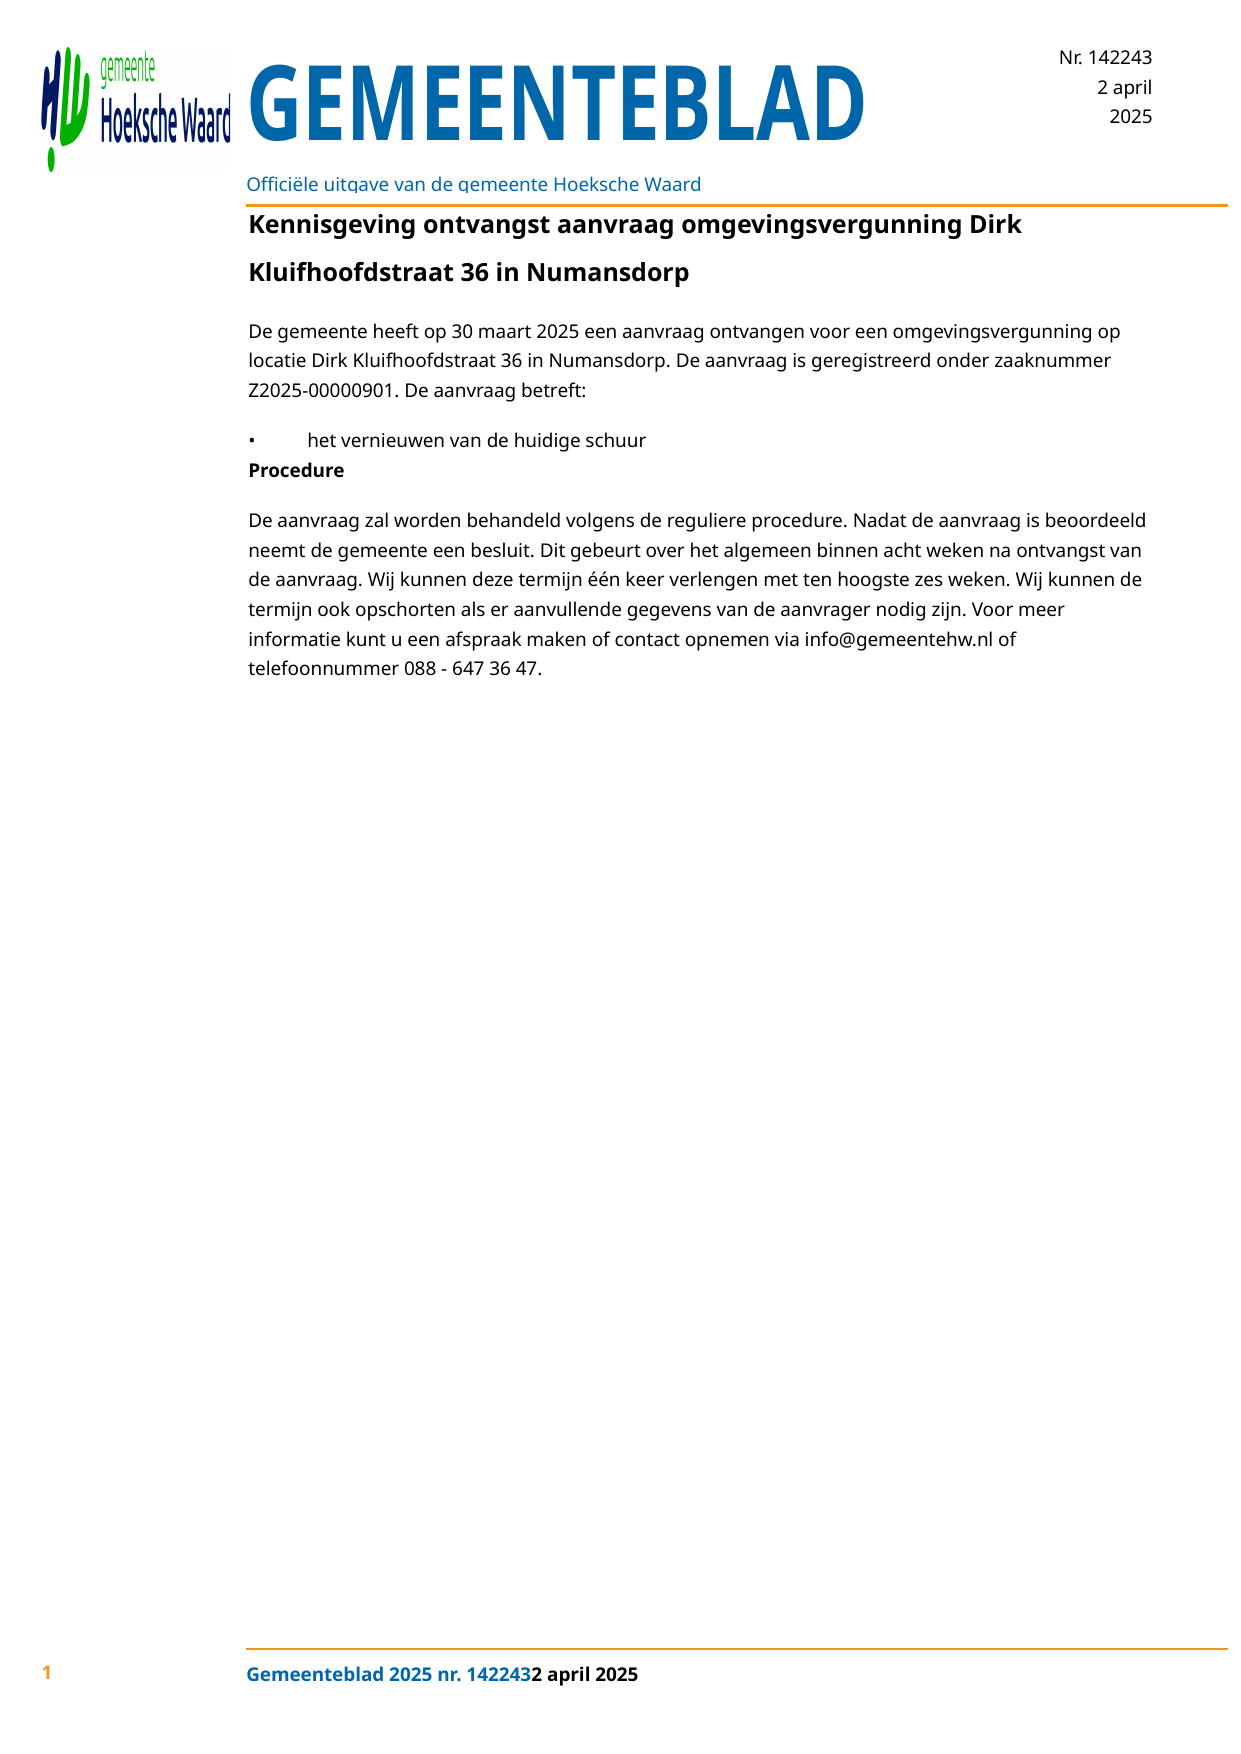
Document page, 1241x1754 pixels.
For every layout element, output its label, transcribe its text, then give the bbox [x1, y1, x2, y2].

text Kennisgeving ontvangst aanvraag omgevingsvergunning Dirk Kluifhoofdstraat 36 in Numansdorp [248, 207, 1152, 288]
text De gemeente heeft op 30 maart 2025 een aanvraag ontvangen voor een omgevingsvergunning op locatie Dirk Kluifhoofdstraat 36 in Numansdorp. De aanvraag is geregistreerd onder zaaknummer Z2025-00000901. De aanvraag betreft: [248, 318, 1152, 403]
text De aanvraag zal worden behandeld volgens de reguliere procedure. Nadat de aanvraag is beoordeeld neemt de gemeente een besluit. Dit gebeurt over het algemeen binnen acht weken na ontvangst van de aanvraag. Wij kunnen deze termijn één keer verlengen met ten hoogste zes weken. Wij kunnen de termijn ook opschorten als er aanvullende gegevens van de aanvrager nodig zijn. Voor meer informatie kunt u een afspraak maken of contact opnemen via info@gemeentehw.nl of telefoonnummer 088 - 647 36 47. [248, 507, 1152, 681]
text Procedure [248, 457, 1152, 483]
picture [41, 47, 231, 172]
list het vernieuwen van de huidige schuur [248, 427, 1152, 453]
